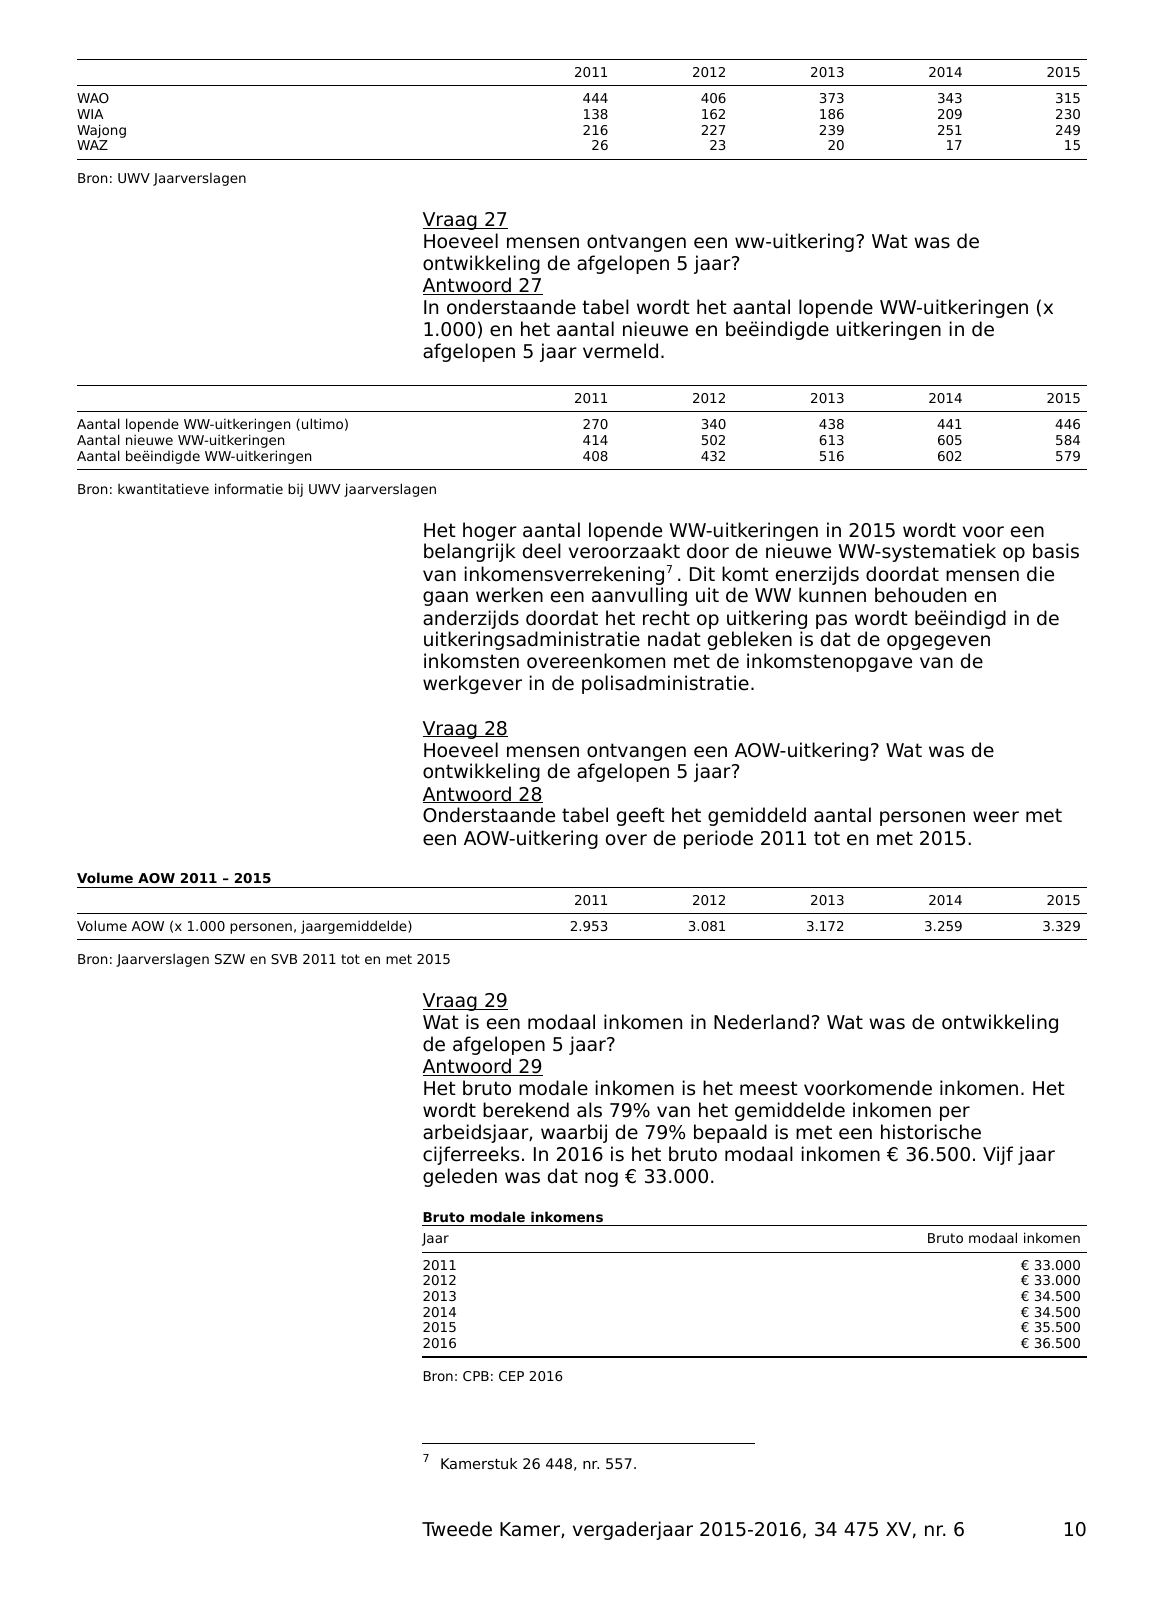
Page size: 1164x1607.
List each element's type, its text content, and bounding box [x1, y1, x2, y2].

table_cell 2014 [850, 888, 968, 913]
table_header 2015 [969, 386, 1087, 411]
table_cell 270 [496, 412, 614, 433]
table_cell 230 [969, 107, 1087, 122]
table_cell € 35.500 [754, 1320, 1087, 1336]
table_cell € 34.500 [754, 1289, 1087, 1304]
table_header 2011 [496, 386, 614, 411]
text Onderstaande tabel geeft het gemiddeld aantal personen weer met een AOW-uitkering over de periode 2011 tot en met 2015. [422, 805, 1087, 849]
table_cell 2011 [422, 1253, 754, 1273]
table_cell 432 [614, 448, 732, 469]
table_cell 17 [850, 138, 968, 158]
table_cell 406 [614, 86, 732, 107]
table_cell 2013 [732, 888, 850, 913]
table_header 2015 [969, 60, 1087, 85]
table_header 2013 [732, 386, 850, 411]
table_cell Bron: UWV Jaarverslagen [77, 160, 1087, 187]
table_cell 2.953 [496, 914, 614, 939]
table_cell 227 [614, 123, 732, 138]
table_header Volume AOW 2011 – 2015 [77, 871, 1087, 887]
table_cell € 36.500 [754, 1336, 1087, 1356]
table_cell Bron: CPB: CEP 2016 [422, 1358, 1087, 1385]
text Kamerstuk 26 448, nr. 557. [422, 1452, 1087, 1474]
table_cell € 33.000 [754, 1273, 1087, 1289]
table_cell 209 [850, 107, 968, 122]
table_cell 516 [732, 448, 850, 469]
table_cell 3.259 [850, 914, 968, 939]
table_cell 138 [496, 107, 614, 122]
table_cell 216 [496, 123, 614, 138]
text Hoeveel mensen ontvangen een AOW-uitkering? Wat was de ontwikkeling de afgelopen 5 jaar? [422, 739, 1087, 783]
table_cell 605 [850, 433, 968, 448]
text Hoeveel mensen ontvangen een ww-uitkering? Wat was de ontwikkeling de afgelopen 5 jaar? [422, 231, 1087, 275]
table_header 2014 [850, 386, 968, 411]
table_cell 23 [614, 138, 732, 158]
table_cell 613 [732, 433, 850, 448]
table_cell Bruto modaal inkomen [754, 1226, 1087, 1252]
table_cell WAZ [77, 138, 496, 158]
text Antwoord 29 [422, 1056, 1087, 1078]
table_header Bruto modale inkomens [422, 1210, 1087, 1225]
text In onderstaande tabel wordt het aantal lopende WW-uitkeringen (x 1.000) en het aantal nieuwe en beëindigde uitkeringen in de afgelopen 5 jaar vermeld. [422, 297, 1087, 363]
table_header [77, 386, 496, 411]
text Vraag 29 [422, 990, 1087, 1012]
table_cell 239 [732, 123, 850, 138]
table_cell 408 [496, 448, 614, 469]
table_cell € 34.500 [754, 1305, 1087, 1320]
table_cell 20 [732, 138, 850, 158]
table_cell Aantal nieuwe WW-uitkeringen [77, 433, 496, 448]
table_cell 2015 [422, 1320, 754, 1336]
table_cell 2014 [422, 1305, 754, 1320]
table_header 2013 [732, 60, 850, 85]
table_cell 343 [850, 86, 968, 107]
table_cell Aantal beëindigde WW-uitkeringen [77, 448, 496, 469]
table_cell [77, 888, 496, 913]
table_header 2011 [496, 60, 614, 85]
table_cell 249 [969, 123, 1087, 138]
table_header [77, 60, 496, 85]
table_cell 444 [496, 86, 614, 107]
table_cell 2013 [422, 1289, 754, 1304]
text Antwoord 28 [422, 783, 1087, 805]
table_cell 315 [969, 86, 1087, 107]
table_cell Volume AOW (x 1.000 personen, jaargemiddelde) [77, 914, 496, 939]
table_cell Bron: kwantitatieve informatie bij UWV jaarverslagen [77, 470, 1087, 497]
table_cell Bron: Jaarverslagen SZW en SVB 2011 tot en met 2015 [77, 940, 1087, 968]
table_cell 584 [969, 433, 1087, 448]
table_cell WIA [77, 107, 496, 122]
table_cell 414 [496, 433, 614, 448]
table_cell 2012 [614, 888, 732, 913]
table_header 2012 [614, 386, 732, 411]
table_cell 2016 [422, 1336, 754, 1356]
table_cell 26 [496, 138, 614, 158]
table_cell 186 [732, 107, 850, 122]
table_cell 2011 [496, 888, 614, 913]
table_cell Jaar [422, 1226, 754, 1252]
text Het hoger aantal lopende WW-uitkeringen in 2015 wordt voor een belangrijk deel veroorzaakt door de nieuwe WW-systematiek op basis van inkomensverrekening. Dit komt enerzijds doordat mensen die gaan werken een aanvulling uit de WW kunnen behouden en anderzijds doordat het recht op uitkering pas wordt beëindigd in de uitkeringsadministratie nadat gebleken is dat de opgegeven inkomsten overeenkomen met de inkomstenopgave van de werkgever in de polisadministratie. [422, 519, 1087, 695]
table_cell 3.172 [732, 914, 850, 939]
text Vraag 27 [422, 209, 1087, 231]
table_cell 579 [969, 448, 1087, 469]
table_cell 340 [614, 412, 732, 433]
table_cell 2012 [422, 1273, 754, 1289]
text Vraag 28 [422, 717, 1087, 739]
table_cell 15 [969, 138, 1087, 158]
text Antwoord 27 [422, 275, 1087, 297]
table_cell 251 [850, 123, 968, 138]
text Wat is een modaal inkomen in Nederland? Wat was de ontwikkeling de afgelopen 5 jaar? [422, 1012, 1087, 1056]
table_cell 502 [614, 433, 732, 448]
table_cell 446 [969, 412, 1087, 433]
table_header 2014 [850, 60, 968, 85]
text Het bruto modale inkomen is het meest voorkomende inkomen. Het wordt berekend als 79% van het gemiddelde inkomen per arbeidsjaar, waarbij de 79% bepaald is met een historische cijferreeks. In 2016 is het bruto modaal inkomen € 36.500. Vijf jaar geleden was dat nog € 33.000. [422, 1078, 1087, 1188]
table_cell 441 [850, 412, 968, 433]
table_cell 602 [850, 448, 968, 469]
table_cell WAO [77, 86, 496, 107]
table_cell Wajong [77, 123, 496, 138]
table_cell 162 [614, 107, 732, 122]
table_header 2012 [614, 60, 732, 85]
table_cell 2015 [969, 888, 1087, 913]
table_cell 438 [732, 412, 850, 433]
table_cell Aantal lopende WW-uitkeringen (ultimo) [77, 412, 496, 433]
table_cell 3.081 [614, 914, 732, 939]
table_cell € 33.000 [754, 1253, 1087, 1273]
table_cell 3.329 [969, 914, 1087, 939]
table_cell 373 [732, 86, 850, 107]
